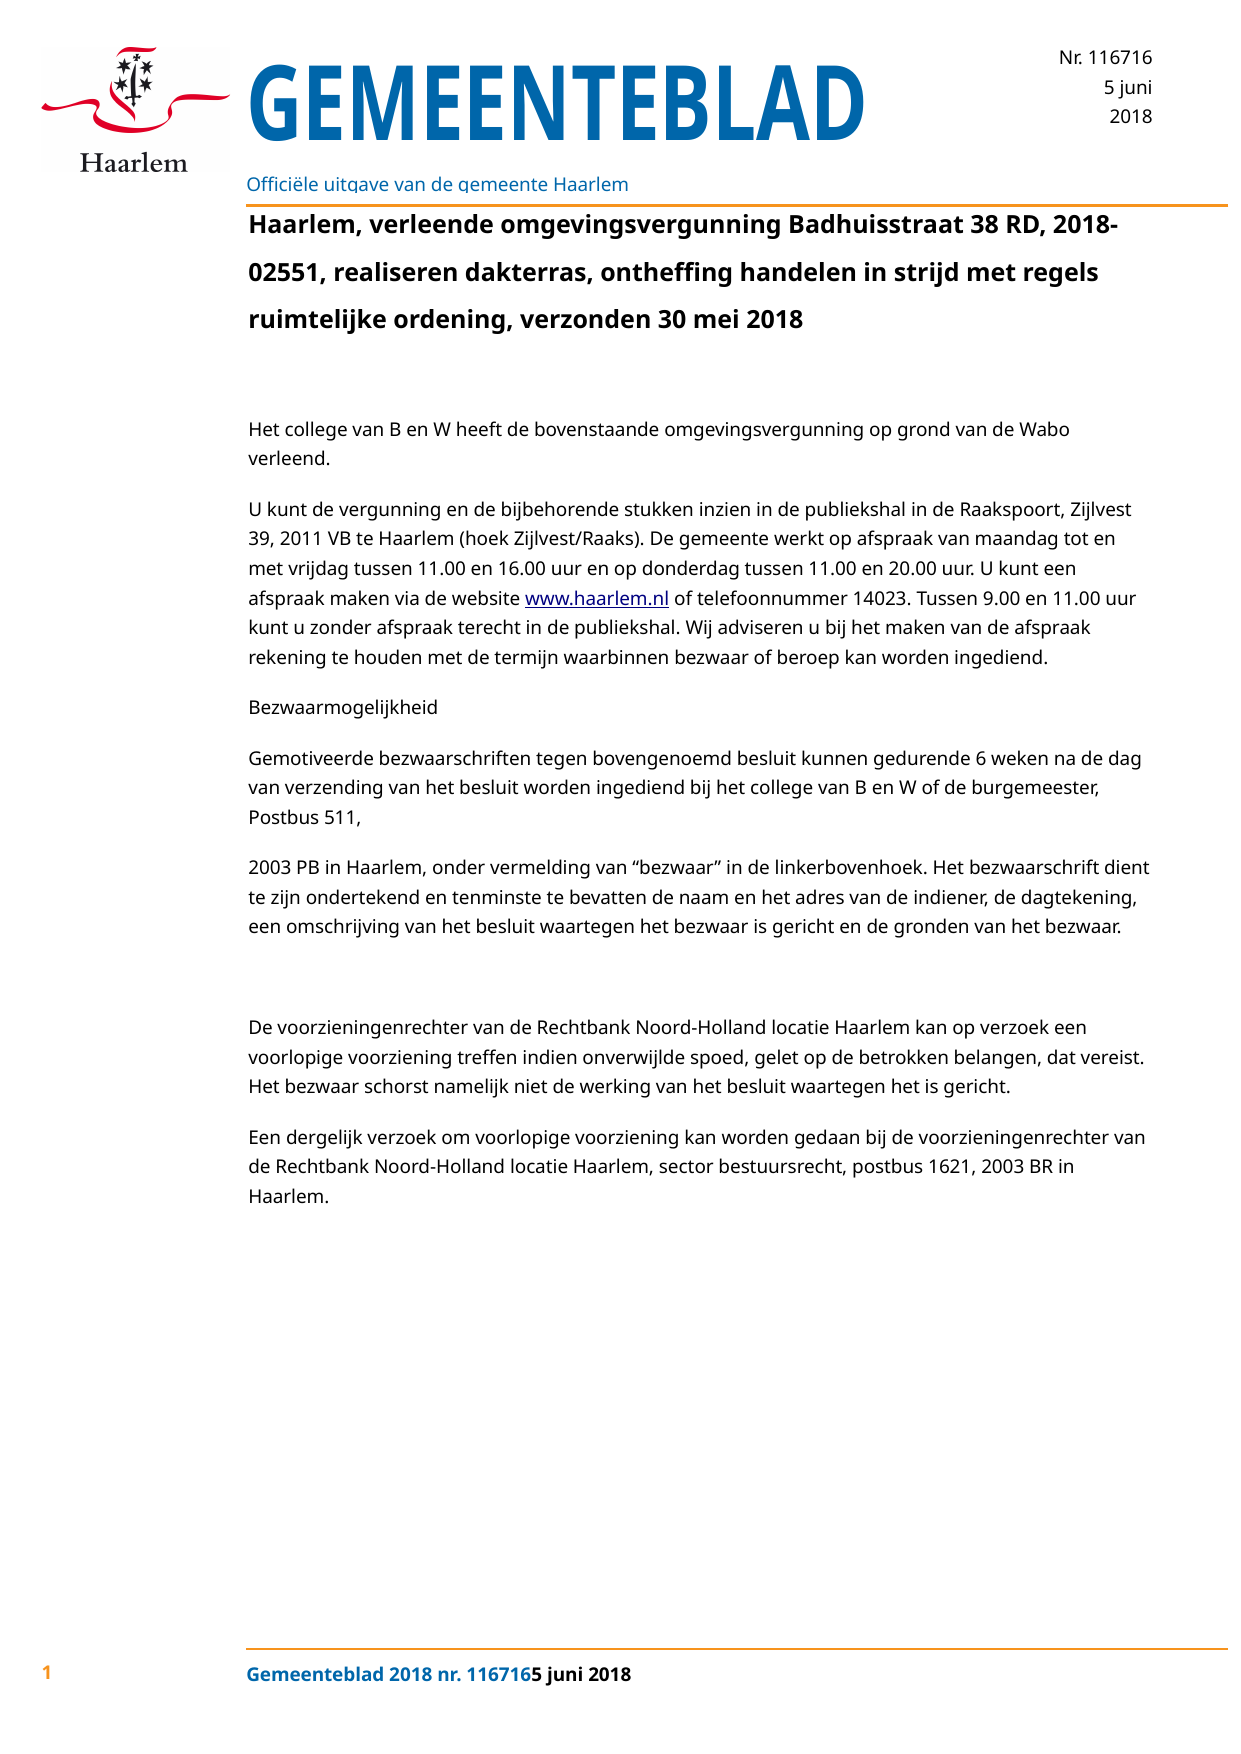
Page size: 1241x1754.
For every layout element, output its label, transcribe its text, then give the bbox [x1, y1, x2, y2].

text Het college van B en W heeft de bovenstaande omgevingsvergunning op grond van de Wabo verleend. [248, 416, 1152, 471]
text U kunt de vergunning en de bijbehorende stukken inzien in de publiekshal in de Raakspoort, Zijlvest 39, 2011 VB te Haarlem (hoek Zijlvest/Raaks). De gemeente werkt op afspraak van maandag tot en met vrijdag tussen 11.00 en 16.00 uur en op donderdag tussen 11.00 en 20.00 uur. U kunt een afspraak maken via de website www.haarlem.nl of telefoonnummer 14023. Tussen 9.00 en 11.00 uur kunt u zonder afspraak terecht in de publiekshal. Wij adviseren u bij het maken van de afspraak rekening te houden met de termijn waarbinnen bezwaar of beroep kan worden ingediend. [248, 496, 1152, 669]
text Bezwaarmogelijkheid [248, 694, 1152, 720]
text Haarlem, verleende omgevingsvergunning Badhuisstraat 38 RD, 2018-02551, realiseren dakterras, ontheffing handelen in strijd met regels ruimtelijke ordening, verzonden 30 mei 2018 [248, 207, 1152, 336]
text Gemotiveerde bezwaarschriften tegen bovengenoemd besluit kunnen gedurende 6 weken na de dag van verzending van het besluit worden ingediend bij het college van B en W of de burgemeester, Postbus 511, [248, 745, 1152, 829]
text De voorzieningenrechter van de Rechtbank Noord-Holland locatie Haarlem kan op verzoek een voorlopige voorziening treffen indien onverwijlde spoed, gelet op de betrokken belangen, dat vereist. Het bezwaar schorst namelijk niet de werking van het besluit waartegen het is gericht. [248, 1014, 1152, 1099]
text 2003 PB in Haarlem, onder vermelding van “bezwaar” in de linkerbovenhoek. Het bezwaarschrift dient te zijn ondertekend en tenminste te bevatten de naam en het adres van de indiener, de dagtekening, een omschrijving van het besluit waartegen het bezwaar is gericht en de gronden van het bezwaar. [248, 854, 1152, 939]
text Een dergelijk verzoek om voorlopige voorziening kan worden gedaan bij de voorzieningenrechter van de Rechtbank Noord-Holland locatie Haarlem, sector bestuursrecht, postbus 1621, 2003 BR in Haarlem. [248, 1124, 1152, 1209]
picture [41, 47, 231, 172]
